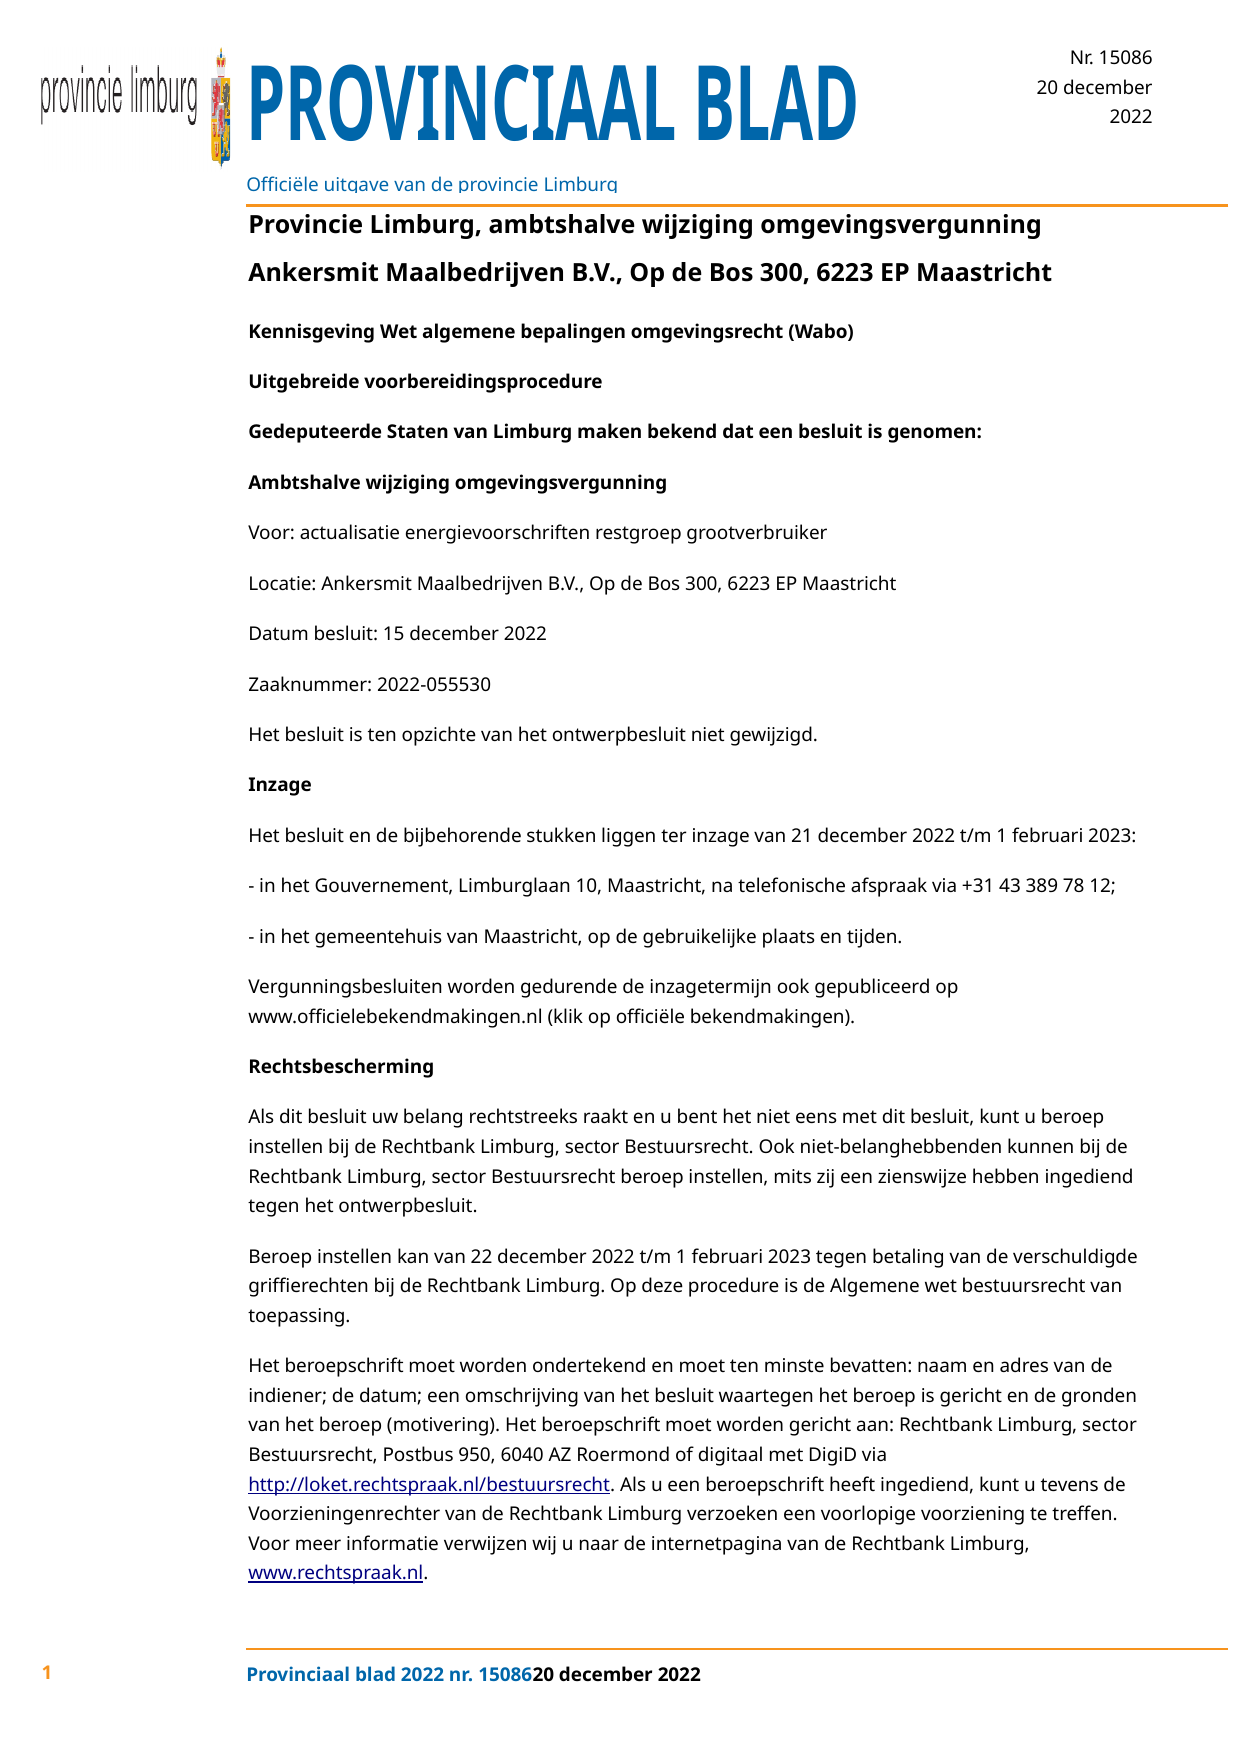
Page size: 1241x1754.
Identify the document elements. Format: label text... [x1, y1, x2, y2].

text Datum besluit: 15 december 2022 [248, 620, 1152, 646]
text Provincie Limburg, ambtshalve wijziging omgevingsvergunning Ankersmit Maalbedrijven B.V., Op de Bos 300, 6223 EP Maastricht [248, 207, 1152, 288]
text - in het gemeentehuis van Maastricht, op de gebruikelijke plaats en tijden. [248, 923, 1152, 949]
text Inzage [248, 772, 1152, 797]
text Rechtsbescherming [248, 1053, 1152, 1079]
text Vergunningsbesluiten worden gedurende de inzagetermijn ook gepubliceerd op www.officielebekendmakingen.nl (klik op officiële bekendmakingen). [248, 973, 1152, 1029]
text Gedeputeerde Staten van Limburg maken bekend dat een besluit is genomen: [248, 419, 1152, 444]
text Het besluit is ten opzichte van het ontwerpbesluit niet gewijzigd. [248, 721, 1152, 747]
text Locatie: Ankersmit Maalbedrijven B.V., Op de Bos 300, 6223 EP Maastricht [248, 570, 1152, 596]
text Kennisgeving Wet algemene bepalingen omgevingsrecht (Wabo) [248, 318, 1152, 344]
text Als dit besluit uw belang rechtstreeks raakt en u bent het niet eens met dit besluit, kunt u beroep instellen bij de Rechtbank Limburg, sector Bestuursrecht. Ook niet-belanghebbenden kunnen bij de Rechtbank Limburg, sector Bestuursrecht beroep instellen, mits zij een zienswijze hebben ingediend tegen het ontwerpbesluit. [248, 1104, 1152, 1218]
text Het besluit en de bijbehorende stukken liggen ter inzage van 21 december 2022 t/m 1 februari 2023: [248, 822, 1152, 848]
text - in het Gouvernement, Limburglaan 10, Maastricht, na telefonische afspraak via +31 43 389 78 12; [248, 872, 1152, 898]
text Voor: actualisatie energievoorschriften restgroep grootverbruiker [248, 519, 1152, 545]
picture [41, 47, 231, 172]
text Ambtshalve wijziging omgevingsvergunning [248, 469, 1152, 495]
text Zaaknummer: 2022-055530 [248, 671, 1152, 697]
text Beroep instellen kan van 22 december 2022 t/m 1 februari 2023 tegen betaling van de verschuldigde griffierechten bij de Rechtbank Limburg. Op deze procedure is de Algemene wet bestuursrecht van toepassing. [248, 1243, 1152, 1328]
text Uitgebreide voorbereidingsprocedure [248, 368, 1152, 394]
text Het beroepschrift moet worden ondertekend en moet ten minste bevatten: naam en adres van de indiener; de datum; een omschrijving van het besluit waartegen het beroep is gericht en de gronden van het beroep (motivering). Het beroepschrift moet worden gericht aan: Rechtbank Limburg, sector Bestuursrecht, Postbus 950, 6040 AZ Roermond of digitaal met DigiD via http://loket.rechtspraak.nl/bestuursrecht. Als u een beroepschrift heeft ingediend, kunt u tevens de Voorzieningenrechter van de Rechtbank Limburg verzoeken een voorlopige voorziening te treffen. Voor meer informatie verwijzen wij u naar de internetpagina van de Rechtbank Limburg, www.rechtspraak.nl. [248, 1352, 1152, 1585]
